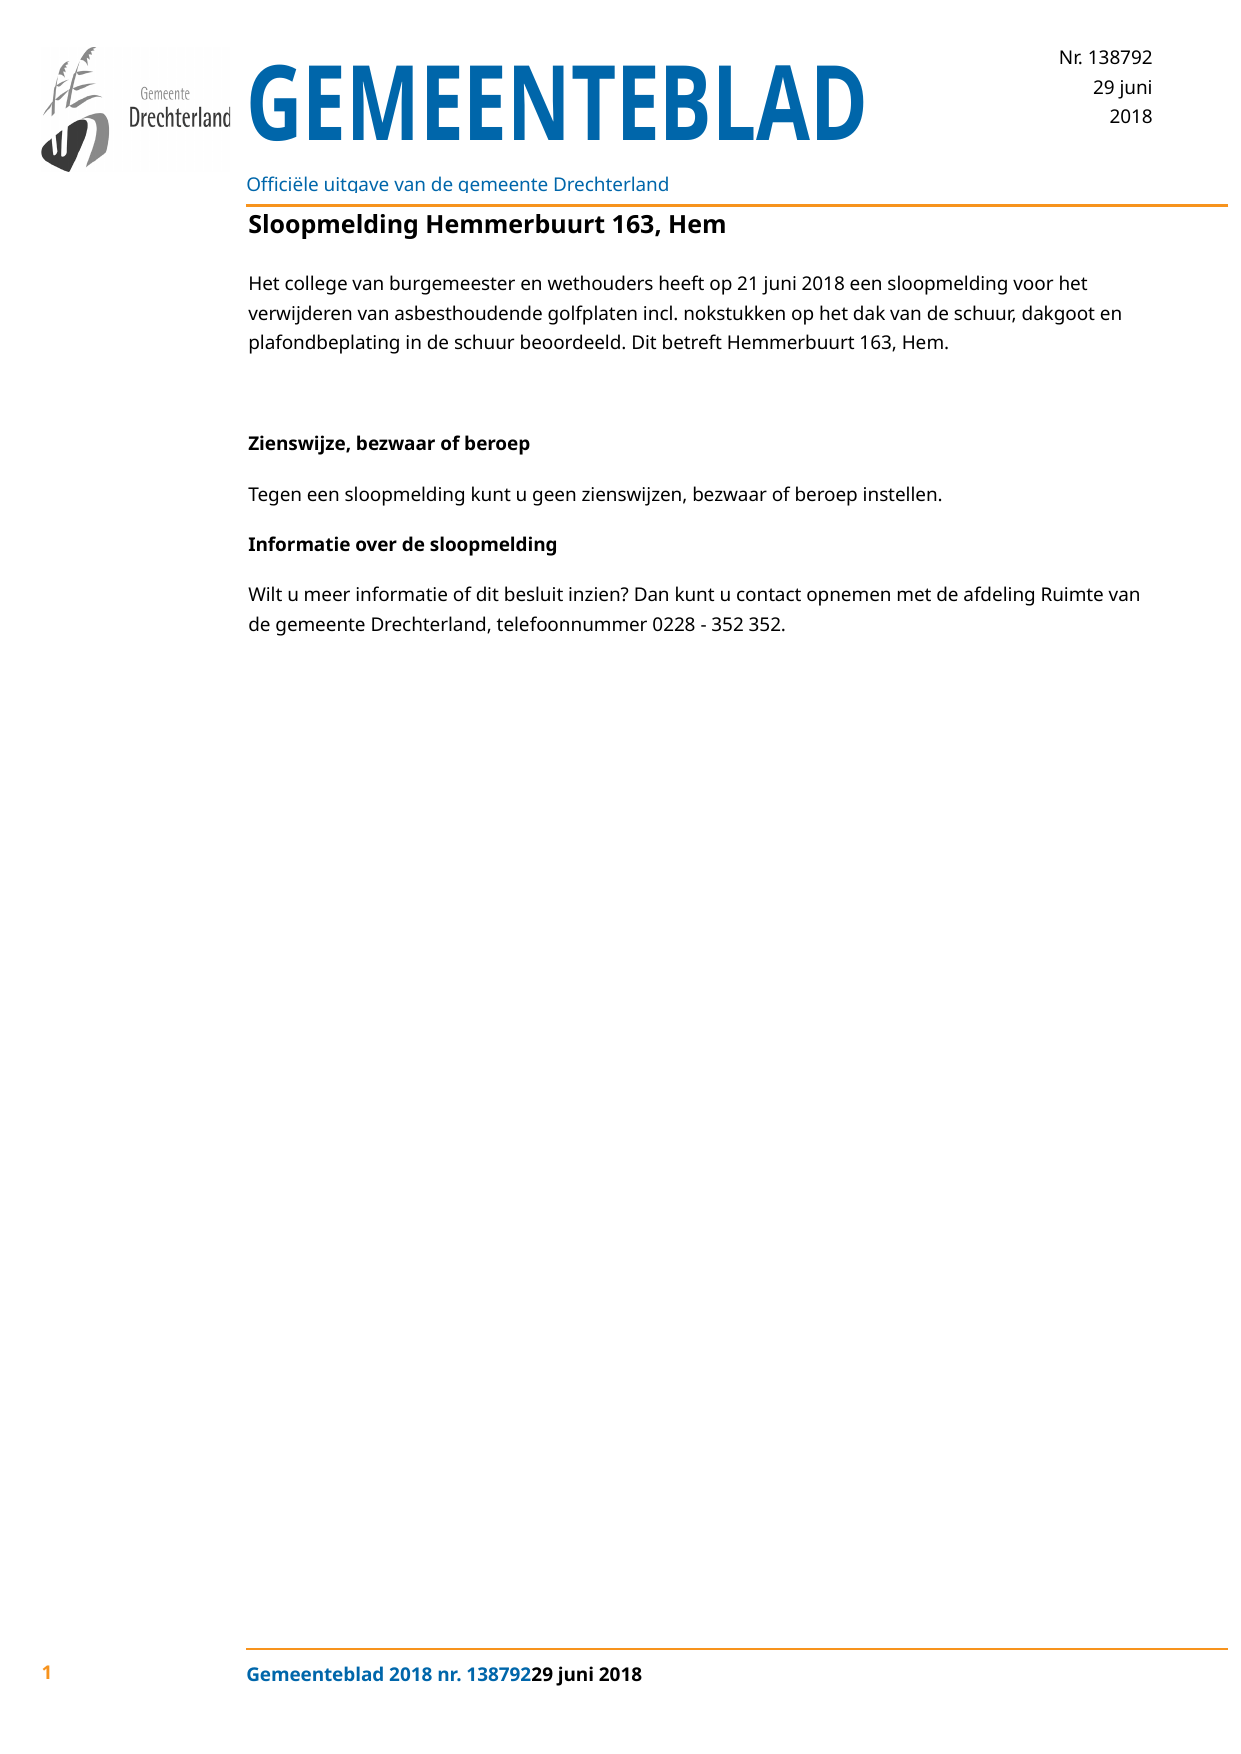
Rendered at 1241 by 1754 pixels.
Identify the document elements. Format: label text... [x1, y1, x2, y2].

text Wilt u meer informatie of dit besluit inzien? Dan kunt u contact opnemen met de afdeling Ruimte van de gemeente Drechterland, telefoonnummer 0228 - 352 352. [248, 582, 1152, 637]
picture [41, 47, 231, 172]
text Sloopmelding Hemmerbuurt 163, Hem [248, 207, 1152, 241]
text Informatie over de sloopmelding [248, 531, 1152, 557]
text Het college van burgemeester en wethouders heeft op 21 juni 2018 een sloopmelding voor het verwijderen van asbesthoudende golfplaten incl. nokstukken op het dak van de schuur, dakgoot en plafondbeplating in de schuur beoordeeld. Dit betreft Hemmerbuurt 163, Hem. [248, 270, 1152, 355]
text Tegen een sloopmelding kunt u geen zienswijzen, bezwaar of beroep instellen. [248, 481, 1152, 506]
text Zienswijze, bezwaar of beroep [248, 430, 1152, 456]
